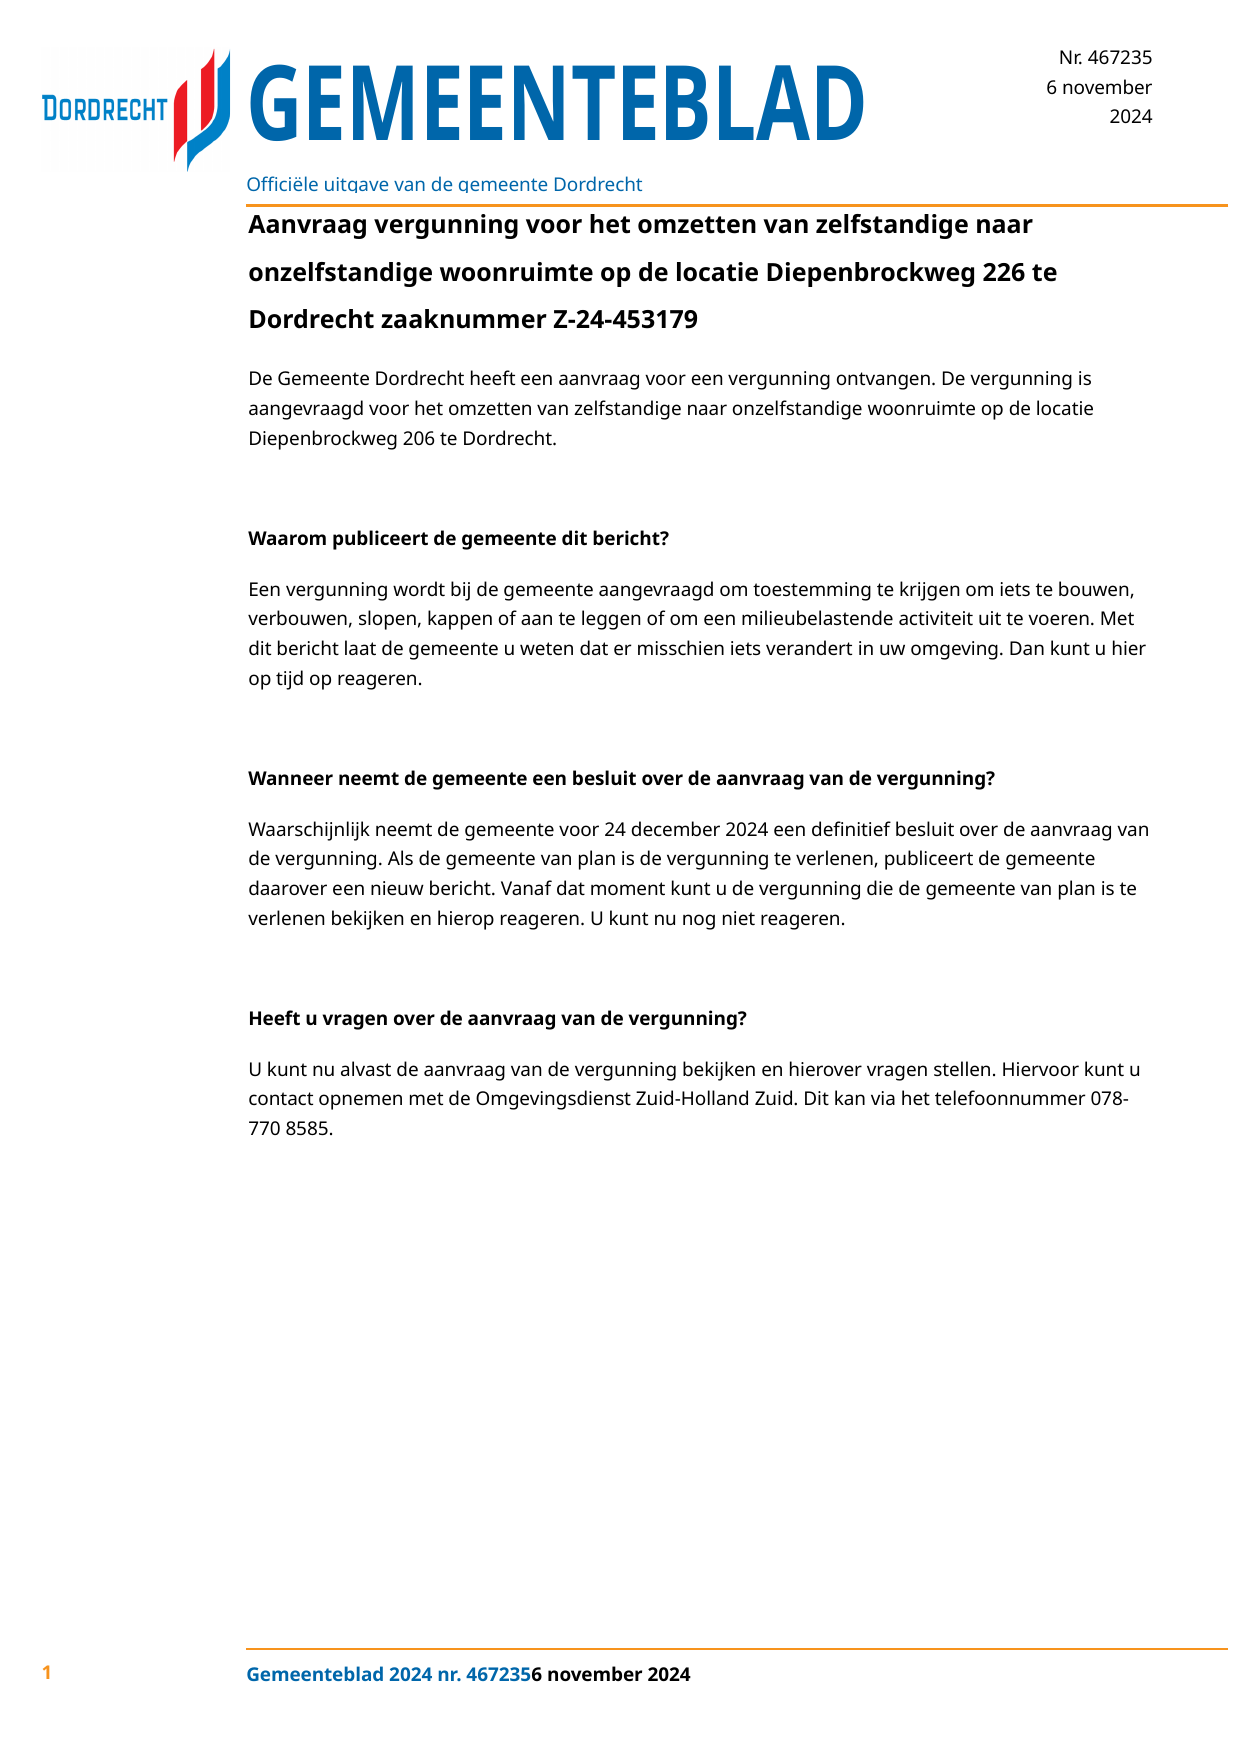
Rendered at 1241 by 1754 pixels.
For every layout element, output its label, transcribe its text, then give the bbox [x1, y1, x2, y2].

text U kunt nu alvast de aanvraag van de vergunning bekijken en hierover vragen stellen. Hiervoor kunt u contact opnemen met de Omgevingsdienst Zuid-Holland Zuid. Dit kan via het telefoonnummer 078-770 8585. [248, 1056, 1152, 1141]
text Een vergunning wordt bij de gemeente aangevraagd om toestemming te krijgen om iets te bouwen, verbouwen, slopen, kappen of aan te leggen of om een milieubelastende activiteit uit te voeren. Met dit bericht laat de gemeente u weten dat er misschien iets verandert in uw omgeving. Dan kunt u hier op tijd op reageren. [248, 576, 1152, 690]
text Waarschijnlijk neemt de gemeente voor 24 december 2024 een definitief besluit over de aanvraag van de vergunning. Als de gemeente van plan is de vergunning te verlenen, publiceert de gemeente daarover een nieuw bericht. Vanaf dat moment kunt u de vergunning die de gemeente van plan is te verlenen bekijken en hierop reageren. U kunt nu nog niet reageren. [248, 816, 1152, 930]
text Aanvraag vergunning voor het omzetten van zelfstandige naar onzelfstandige woonruimte op de locatie Diepenbrockweg 226 te Dordrecht zaaknummer Z-24-453179 [248, 207, 1152, 336]
picture [41, 47, 231, 172]
text Wanneer neemt de gemeente een besluit over de aanvraag van de vergunning? [248, 766, 1152, 791]
text Waarom publiceert de gemeente dit bericht? [248, 526, 1152, 551]
text Heeft u vragen over de aanvraag van de vergunning? [248, 1006, 1152, 1031]
text De Gemeente Dordrecht heeft een aanvraag voor een vergunning ontvangen. De vergunning is aangevraagd voor het omzetten van zelfstandige naar onzelfstandige woonruimte op de locatie Diepenbrockweg 206 te Dordrecht. [248, 366, 1152, 450]
